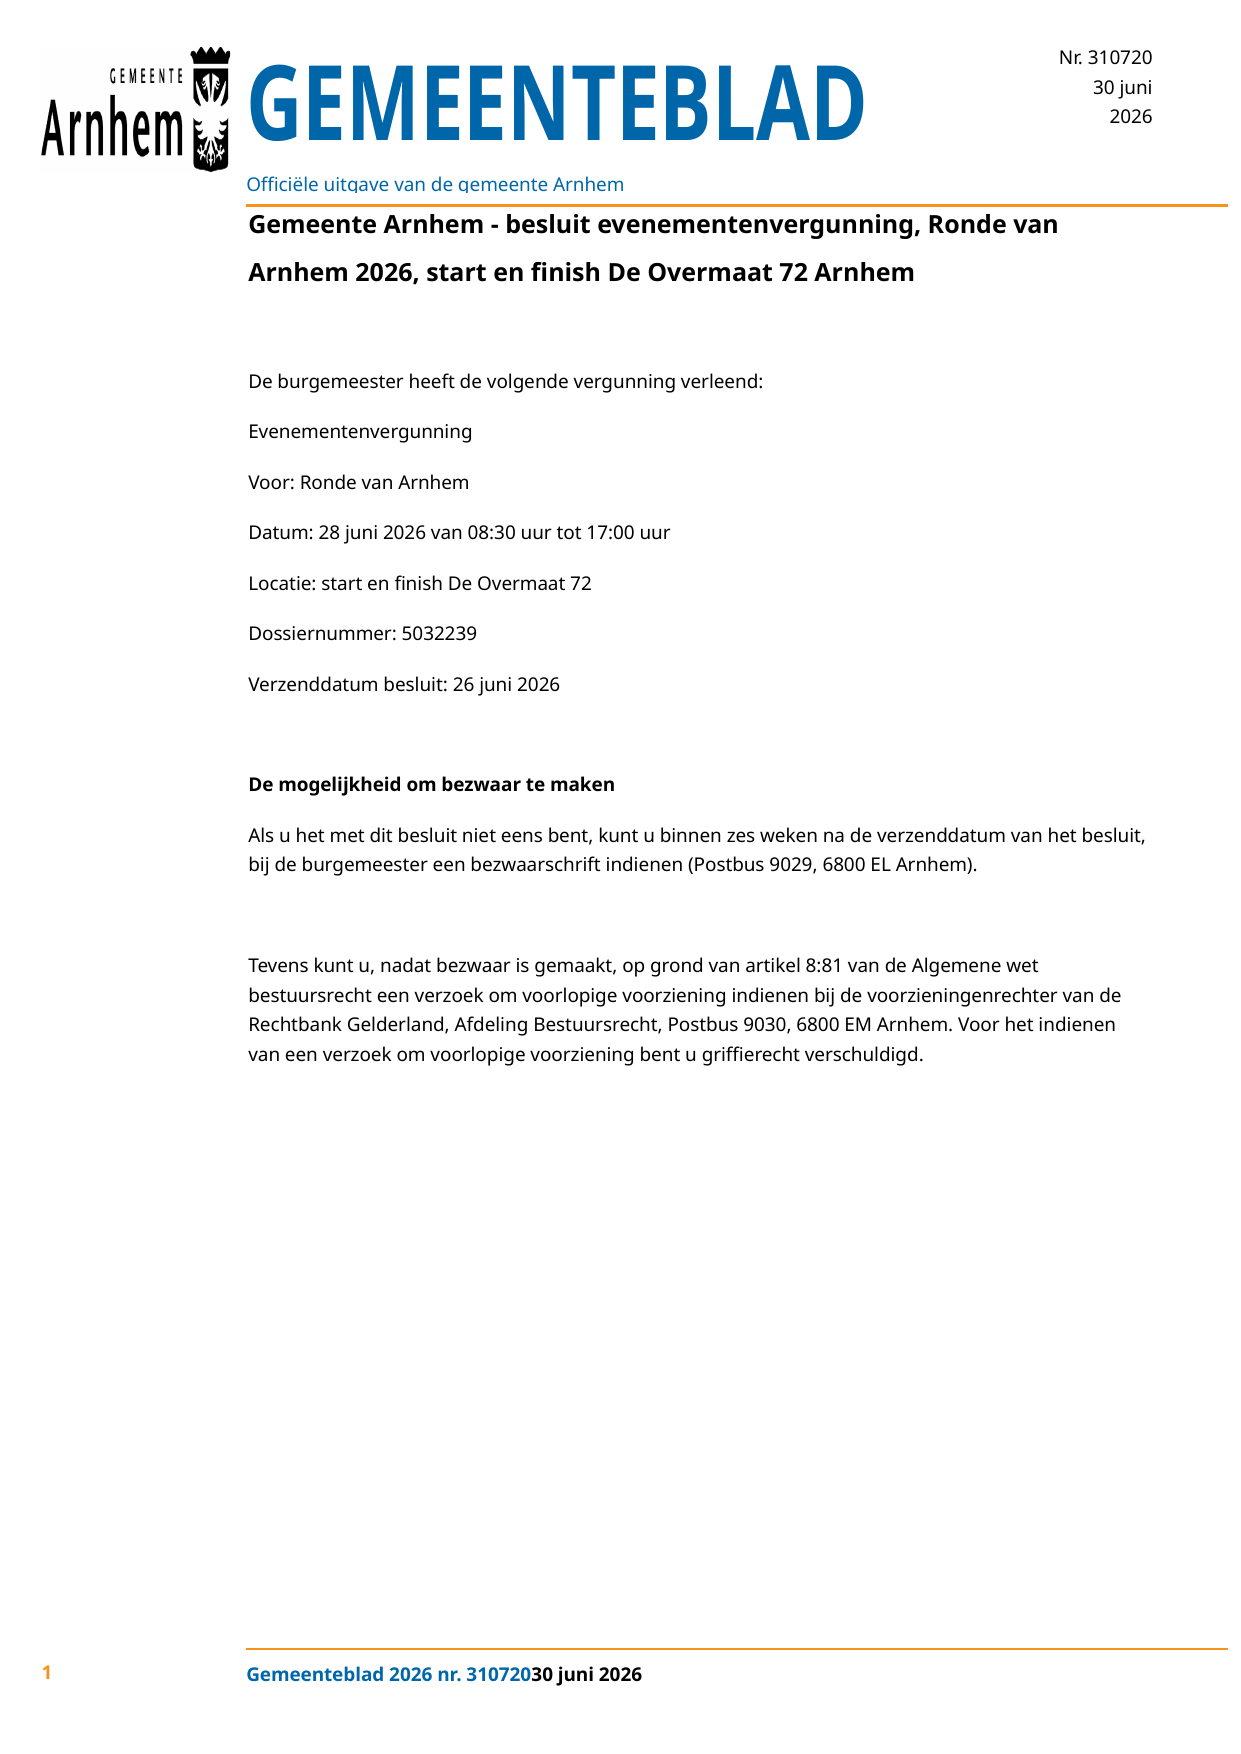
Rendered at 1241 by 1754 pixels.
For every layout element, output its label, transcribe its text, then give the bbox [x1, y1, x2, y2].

text Datum: 28 juni 2026 van 08:30 uur tot 17:00 uur [248, 519, 1152, 545]
text Tevens kunt u, nadat bezwaar is gemaakt, op grond van artikel 8:81 van de Algemene wet bestuursrecht een verzoek om voorlopige voorziening indienen bij de voorzieningenrechter van de Rechtbank Gelderland, Afdeling Bestuursrecht, Postbus 9030, 6800 EM Arnhem. Voor het indienen van een verzoek om voorlopige voorziening bent u griffierecht verschuldigd. [248, 952, 1152, 1067]
text Voor: Ronde van Arnhem [248, 469, 1152, 495]
text De mogelijkheid om bezwaar te maken [248, 772, 1152, 797]
text Evenementenvergunning [248, 419, 1152, 444]
text Dossiernummer: 5032239 [248, 620, 1152, 646]
picture [41, 47, 231, 172]
text Verzenddatum besluit: 26 juni 2026 [248, 671, 1152, 697]
text Gemeente Arnhem - besluit evenementenvergunning, Ronde van Arnhem 2026, start en finish De Overmaat 72 Arnhem [248, 207, 1152, 288]
text Locatie: start en finish De Overmaat 72 [248, 570, 1152, 596]
text Als u het met dit besluit niet eens bent, kunt u binnen zes weken na de verzenddatum van het besluit, bij de burgemeester een bezwaarschrift indienen (Postbus 9029, 6800 EL Arnhem). [248, 822, 1152, 877]
text De burgemeester heeft de volgende vergunning verleend: [248, 368, 1152, 394]
